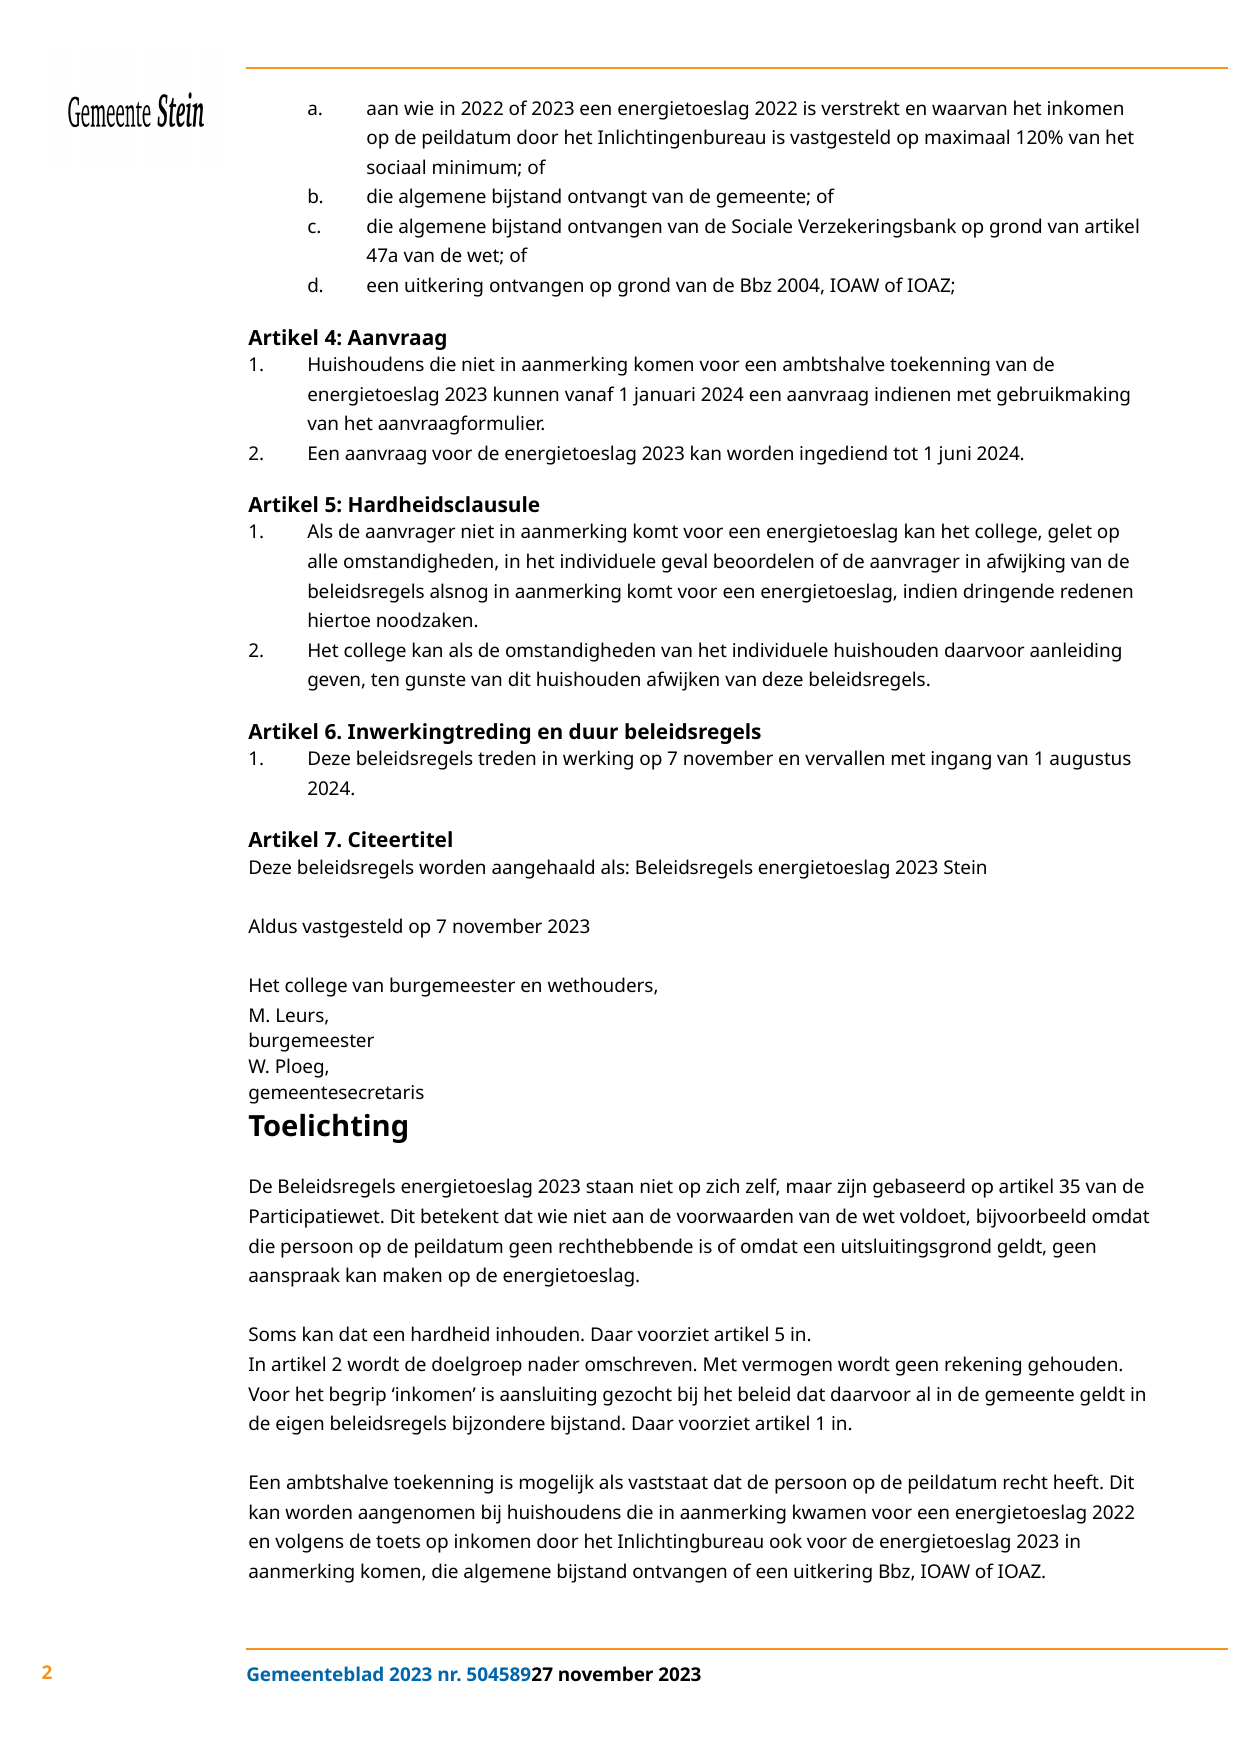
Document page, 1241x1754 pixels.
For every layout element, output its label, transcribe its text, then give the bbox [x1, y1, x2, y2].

text Artikel 6. Inwerkingtreding en duur beleidsregels [248, 717, 1152, 746]
text gemeentesecretaris [248, 1079, 1152, 1105]
list die algemene bijstand ontvangen van de Sociale Verzekeringsbank op grond van artikel 47a van de wet; of [307, 213, 1152, 268]
text W. Ploeg, [248, 1053, 1152, 1079]
text M. Leurs, [248, 1002, 1152, 1028]
text Aldus vastgesteld op 7 november 2023 [248, 913, 1152, 939]
list Het college kan als de omstandigheden van het individuele huishouden daarvoor aanleiding geven, ten gunste van dit huishouden afwijken van deze beleidsregels. [248, 637, 1152, 692]
text Een ambtshalve toekenning is mogelijk als vaststaat dat de persoon op de peildatum recht heeft. Dit kan worden aangenomen bij huishoudens die in aanmerking kwamen voor een energietoeslag 2022 en volgens de toets op inkomen door het Inlichtingbureau ook voor de energietoeslag 2023 in aanmerking komen, die algemene bijstand ontvangen of een uitkering Bbz, IOAW of IOAZ. [248, 1469, 1152, 1584]
text Toelichting [248, 1105, 1152, 1144]
text Deze beleidsregels worden aangehaald als: Beleidsregels energietoeslag 2023 Stein [248, 854, 1152, 880]
text Artikel 4: Aanvraag [248, 323, 1152, 351]
text Soms kan dat een hardheid inhouden. Daar voorziet artikel 5 in. [248, 1322, 1152, 1347]
list Huishoudens die niet in aanmerking komen voor een ambtshalve toekenning van de energietoeslag 2023 kunnen vanaf 1 januari 2024 een aanvraag indienen met gebruikmaking van het aanvraagformulier. [248, 351, 1152, 436]
list die algemene bijstand ontvangt van de gemeente; of [307, 183, 1152, 209]
text In artikel 2 wordt de doelgroep nader omschreven. Met vermogen wordt geen rekening gehouden. Voor het begrip ‘inkomen’ is aansluiting gezocht bij het beleid dat daarvoor al in de gemeente geldt in de eigen beleidsregels bijzondere bijstand. Daar voorziet artikel 1 in. [248, 1351, 1152, 1436]
text Artikel 7. Citeertitel [248, 826, 1152, 854]
text burgemeester [248, 1028, 1152, 1053]
text Het college van burgemeester en wethouders, [248, 972, 1152, 998]
picture [41, 47, 231, 172]
text Artikel 5: Hardheidsclausule [248, 490, 1152, 519]
list een uitkering ontvangen op grond van de Bbz 2004, IOAW of IOAZ; [307, 272, 1152, 298]
list aan wie in 2022 of 2023 een energietoeslag 2022 is verstrekt en waarvan het inkomen op de peildatum door het Inlichtingenbureau is vastgesteld op maximaal 120% van het sociaal minimum; of [307, 95, 1152, 180]
list Een aanvraag voor de energietoeslag 2023 kan worden ingediend tot 1 juni 2024. [248, 440, 1152, 466]
list Als de aanvrager niet in aanmerking komt voor een energietoeslag kan het college, gelet op alle omstandigheden, in het individuele geval beoordelen of de aanvrager in afwijking van de beleidsregels alsnog in aanmerking komt voor een energietoeslag, indien dringende redenen hiertoe noodzaken. [248, 519, 1152, 633]
text De Beleidsregels energietoeslag 2023 staan niet op zich zelf, maar zijn gebaseerd op artikel 35 van de Participatiewet. Dit betekent dat wie niet aan de voorwaarden van de wet voldoet, bijvoorbeeld omdat die persoon op de peildatum geen rechthebbende is of omdat een uitsluitingsgrond geldt, geen aanspraak kan maken op de energietoeslag. [248, 1174, 1152, 1288]
list Deze beleidsregels treden in werking op 7 november en vervallen met ingang van 1 augustus 2024. [248, 746, 1152, 801]
